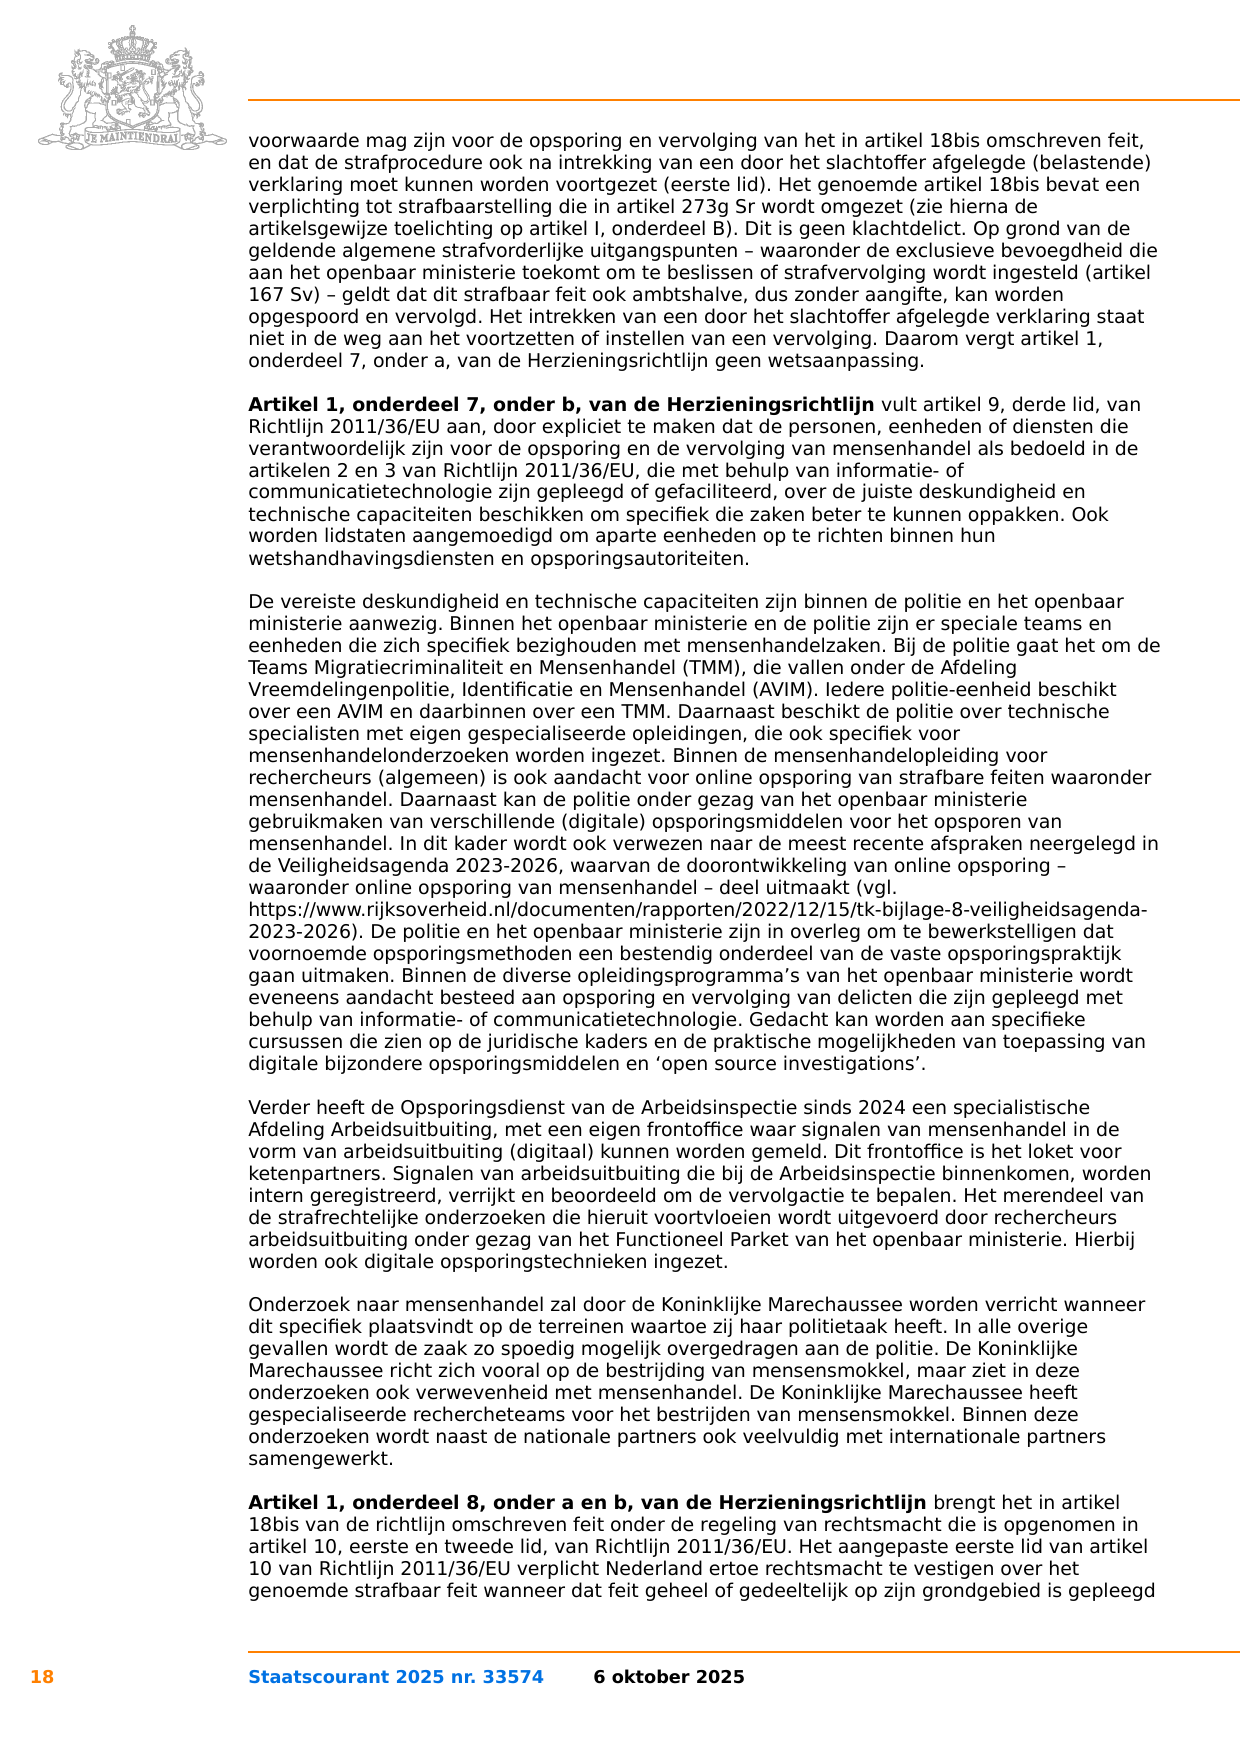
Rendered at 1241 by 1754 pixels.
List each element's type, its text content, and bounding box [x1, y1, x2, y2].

text Onderzoek naar mensenhandel zal door de Koninklijke Marechaussee worden verricht wanneer dit specifiek plaatsvindt op de terreinen waartoe zij haar politietaak heeft. In alle overige gevallen wordt de zaak zo spoedig mogelijk overgedragen aan de politie. De Koninklijke Marechaussee richt zich vooral op de bestrijding van mensensmokkel, maar ziet in deze onderzoeken ook verwevenheid met mensenhandel. De Koninklijke Marechaussee heeft gespecialiseerde rechercheteams voor het bestrijden van mensensmokkel. Binnen deze onderzoeken wordt naast de nationale partners ook veelvuldig met internationale partners samengewerkt. [248, 1294, 1163, 1470]
text Verder heeft de Opsporingsdienst van de Arbeidsinspectie sinds 2024 een specialistische Afdeling Arbeidsuitbuiting, met een eigen frontoffice waar signalen van mensenhandel in de vorm van arbeidsuitbuiting (digitaal) kunnen worden gemeld. Dit frontoffice is het loket voor ketenpartners. Signalen van arbeidsuitbuiting die bij de Arbeidsinspectie binnenkomen, worden intern geregistreerd, verrijkt en beoordeeld om de vervolgactie te bepalen. Het merendeel van de strafrechtelijke onderzoeken die hieruit voortvloeien wordt uitgevoerd door rechercheurs arbeidsuitbuiting onder gezag van het Functioneel Parket van het openbaar ministerie. Hierbij worden ook digitale opsporingstechnieken ingezet. [248, 1097, 1163, 1272]
text De vereiste deskundigheid en technische capaciteiten zijn binnen de politie en het openbaar ministerie aanwezig. Binnen het openbaar ministerie en de politie zijn er speciale teams en eenheden die zich specifiek bezighouden met mensenhandelzaken. Bij de politie gaat het om de Teams Migratiecriminaliteit en Mensenhandel (TMM), die vallen onder de Afdeling Vreemdelingenpolitie, Identificatie en Mensenhandel (AVIM). Iedere politie-eenheid beschikt over een AVIM en daarbinnen over een TMM. Daarnaast beschikt de politie over technische specialisten met eigen gespecialiseerde opleidingen, die ook specifiek voor mensenhandelonderzoeken worden ingezet. Binnen de mensenhandelopleiding voor rechercheurs (algemeen) is ook aandacht voor online opsporing van strafbare feiten waaronder mensenhandel. Daarnaast kan de politie onder gezag van het openbaar ministerie gebruikmaken van verschillende (digitale) opsporingsmiddelen voor het opsporen van mensenhandel. In dit kader wordt ook verwezen naar de meest recente afspraken neergelegd in de Veiligheidsagenda 2023-2026, waarvan de doorontwikkeling van online opsporing – waaronder online opsporing van mensenhandel – deel uitmaakt (vgl. https://www.rijksoverheid.nl/documenten/rapporten/2022/12/15/tk-bijlage-8-veiligheidsagenda-2023-2026). De politie en het openbaar ministerie zijn in overleg om te bewerkstelligen dat voornoemde opsporingsmethoden een bestendig onderdeel van de vaste opsporingspraktijk gaan uitmaken. Binnen de diverse opleidingsprogramma’s van het openbaar ministerie wordt eveneens aandacht besteed aan opsporing en vervolging van delicten die zijn gepleegd met behulp van informatie- of communicatietechnologie. Gedacht kan worden aan specifieke cursussen die zien op de juridische kaders en de praktische mogelijkheden van toepassing van digitale bijzondere opsporingsmiddelen en ‘open source investigations’. [248, 591, 1163, 1075]
picture [38, 25, 227, 150]
text Artikel 1, onderdeel 7, onder b, van de Herzieningsrichtlijn vult artikel 9, derde lid, van Richtlijn 2011/36/EU aan, door expliciet te maken dat de personen, eenheden of diensten die verantwoordelijk zijn voor de opsporing en de vervolging van mensenhandel als bedoeld in de artikelen 2 en 3 van Richtlijn 2011/36/EU, die met behulp van informatie- of communicatietechnologie zijn gepleegd of gefaciliteerd, over de juiste deskundigheid en technische capaciteiten beschikken om specifiek die zaken beter te kunnen oppakken. Ook worden lidstaten aangemoedigd om aparte eenheden op te richten binnen hun wetshandhavingsdiensten en opsporingsautoriteiten. [248, 393, 1163, 569]
text Artikel 1, onderdeel 8, onder a en b, van de Herzieningsrichtlijn brengt het in artikel 18bis van de richtlijn omschreven feit onder de regeling van rechtsmacht die is opgenomen in artikel 10, eerste en tweede lid, van Richtlijn 2011/36/EU. Het aangepaste eerste lid van artikel 10 van Richtlijn 2011/36/EU verplicht Nederland ertoe rechtsmacht te vestigen over het genoemde strafbaar feit wanneer dat feit geheel of gedeeltelijk op zijn grondgebied is gepleegd [248, 1492, 1163, 1602]
text voorwaarde mag zijn voor de opsporing en vervolging van het in artikel 18bis omschreven feit, en dat de strafprocedure ook na intrekking van een door het slachtoffer afgelegde (belastende) verklaring moet kunnen worden voortgezet (eerste lid). Het genoemde artikel 18bis bevat een verplichting tot strafbaarstelling die in artikel 273g Sr wordt omgezet (zie hierna de artikelsgewijze toelichting op artikel I, onderdeel B). Dit is geen klachtdelict. Op grond van de geldende algemene strafvorderlijke uitgangspunten – waaronder de exclusieve bevoegdheid die aan het openbaar ministerie toekomt om te beslissen of strafvervolging wordt ingesteld (artikel 167 Sv) – geldt dat dit strafbaar feit ook ambtshalve, dus zonder aangifte, kan worden opgespoord en vervolgd. Het intrekken van een door het slachtoffer afgelegde verklaring staat niet in de weg aan het voortzetten of instellen van een vervolging. Daarom vergt artikel 1, onderdeel 7, onder a, van de Herzieningsrichtlijn geen wetsaanpassing. [248, 130, 1163, 372]
